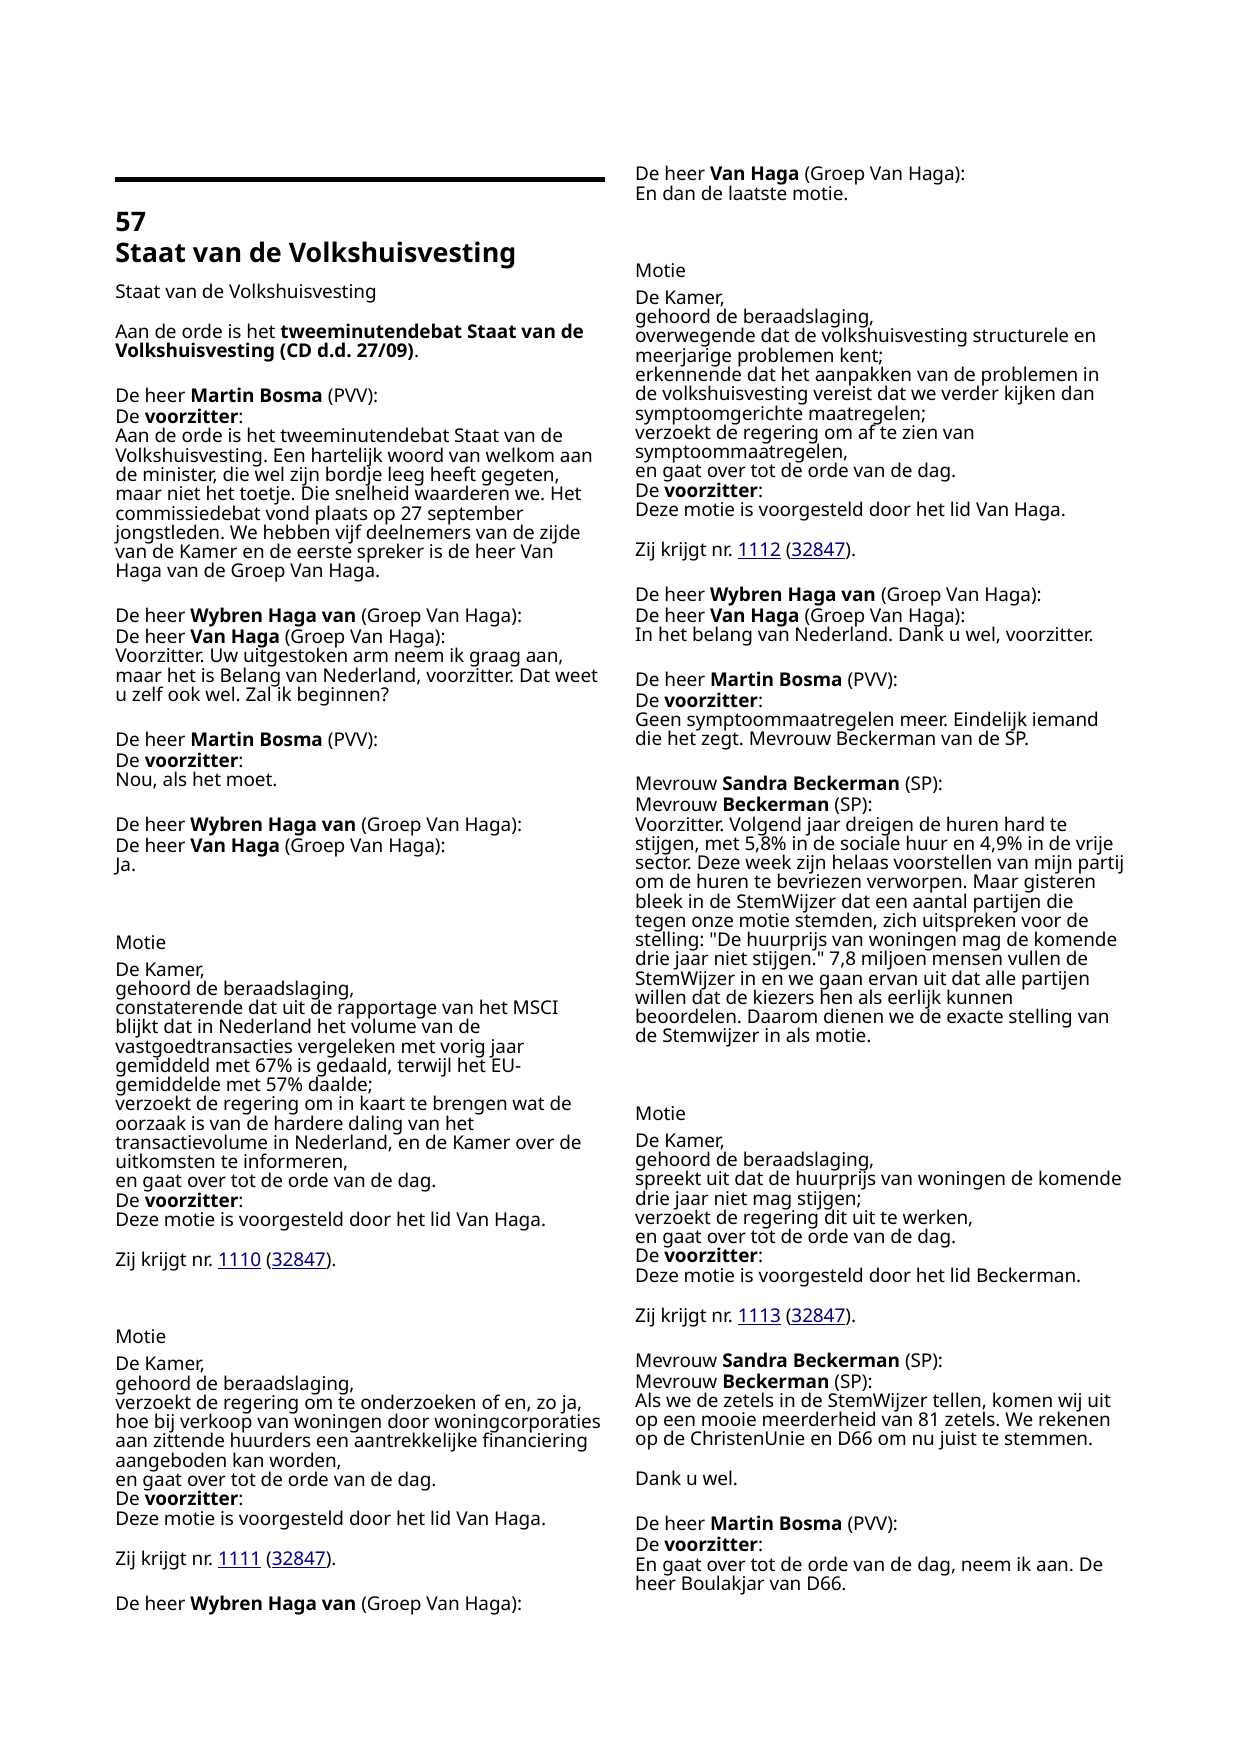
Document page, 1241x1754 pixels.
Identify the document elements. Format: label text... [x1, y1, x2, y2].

text Mevrouw Sandra Beckerman (SP): [635, 771, 1125, 796]
text Motie [635, 257, 1125, 283]
text Voorzitter. Uw uitgestoken arm neem ik graag aan, maar het is Belang van Nederland, voorzitter. Dat weet u zelf ook wel. Zal ik beginnen? [115, 647, 605, 705]
text en gaat over tot de orde van de dag. [115, 1471, 605, 1490]
text verzoekt de regering om te onderzoeken of en, zo ja, hoe bij verkoop van woningen door woningcorporaties aan zittende huurders een aantrekkelijke financiering aangeboden kan worden, [115, 1394, 605, 1471]
text De voorzitter: [635, 1247, 1125, 1267]
text Als we de zetels in de StemWijzer tellen, komen wij uit op een mooie meerderheid van 81 zetels. We rekenen op de ChristenUnie en D66 om nu juist te stemmen. [635, 1392, 1125, 1450]
text De heer Martin Bosma (PVV): [635, 1511, 1125, 1536]
text Zij krijgt nr. 1110 (32847). [115, 1251, 605, 1270]
text Deze motie is voorgesteld door het lid Van Haga. [635, 501, 1125, 520]
text De voorzitter: [635, 482, 1125, 501]
text Ja. [115, 856, 605, 875]
text constaterende dat uit de rapportage van het MSCI blijkt dat in Nederland het volume van de vastgoedtransacties vergeleken met vorig jaar gemiddeld met 67% is gedaald, terwijl het EU-gemiddelde met 57% daalde; [115, 999, 605, 1095]
text De Kamer, [115, 961, 605, 980]
text De voorzitter: [635, 692, 1125, 711]
text Nou, als het moet. [115, 771, 605, 790]
text De Kamer, [115, 1355, 605, 1375]
text verzoekt de regering om in kaart te brengen wat de oorzaak is van de hardere daling van het transactievolume in Nederland, en de Kamer over de uitkomsten te informeren, [115, 1095, 605, 1172]
text Aan de orde is het tweeminutendebat Staat van de Volkshuisvesting. Een hartelijk woord van welkom aan de minister, die wel zijn bordje leeg heeft gegeten, maar niet het toetje. Die snelheid waarderen we. Het commissiedebat vond plaats op 27 september jongstleden. We hebben vijf deelnemers van de zijde van de Kamer en de eerste spreker is de heer Van Haga van de Groep Van Haga. [115, 427, 605, 582]
text De voorzitter: [115, 408, 605, 427]
text Zij krijgt nr. 1112 (32847). [635, 541, 1125, 560]
text gehoord de beraadslaging, [635, 308, 1125, 327]
text gehoord de beraadslaging, [115, 980, 605, 999]
text spreekt uit dat de huurprijs van woningen de komende drie jaar niet mag stijgen; [635, 1170, 1125, 1209]
text De heer Wybren Haga van (Groep Van Haga): [115, 811, 605, 837]
text Mevrouw Sandra Beckerman (SP): [635, 1347, 1125, 1373]
text Zij krijgt nr. 1111 (32847). [115, 1549, 605, 1569]
text De heer Martin Bosma (PVV): [115, 382, 605, 408]
text Motie [115, 929, 605, 954]
text De voorzitter: [115, 752, 605, 771]
text overwegende dat de volkshuisvesting structurele en meerjarige problemen kent; [635, 327, 1125, 366]
text De heer Wybren Haga van (Groep Van Haga): [115, 1590, 605, 1615]
text De heer Martin Bosma (PVV): [635, 666, 1125, 692]
text Mevrouw Beckerman (SP): [635, 1373, 1125, 1392]
text Geen symptoommaatregelen meer. Eindelijk iemand die het zegt. Mevrouw Beckerman van de SP. [635, 711, 1125, 750]
text De heer Martin Bosma (PVV): [115, 726, 605, 752]
text Motie [115, 1324, 605, 1349]
text En dan de laatste motie. [635, 184, 1125, 204]
text Zij krijgt nr. 1113 (32847). [635, 1307, 1125, 1326]
text en gaat over tot de orde van de dag. [115, 1172, 605, 1192]
text verzoekt de regering om af te zien van symptoommaatregelen, [635, 424, 1125, 462]
text De heer Van Haga (Groep Van Haga): [115, 837, 605, 856]
text Staat van de Volkshuisvesting [115, 283, 605, 302]
text Dank u wel. [635, 1470, 1125, 1490]
text Deze motie is voorgesteld door het lid Beckerman. [635, 1267, 1125, 1286]
text De voorzitter: [115, 1490, 605, 1509]
text 57 [115, 203, 605, 239]
text De heer Wybren Haga van (Groep Van Haga): [115, 602, 605, 628]
text De heer Van Haga (Groep Van Haga): [635, 165, 1125, 184]
text Staat van de Volkshuisvesting [115, 239, 605, 283]
text Aan de orde is het tweeminutendebat Staat van de Volkshuisvesting (CD d.d. 27/09). [115, 323, 605, 362]
text En gaat over tot de orde van de dag, neem ik aan. De heer Boulakjar van D66. [635, 1556, 1125, 1594]
text De Kamer, [635, 1132, 1125, 1151]
text gehoord de beraadslaging, [635, 1151, 1125, 1170]
text verzoekt de regering dit uit te werken, [635, 1209, 1125, 1228]
text Voorzitter. Volgend jaar dreigen de huren hard te stijgen, met 5,8% in de sociale huur en 4,9% in de vrije sector. Deze week zijn helaas voorstellen van mijn partij om de huren te bevriezen verworpen. Maar gisteren bleek in de StemWijzer dat een aantal partijen die tegen onze motie stemden, zich uitspreken voor de stelling: "De huurprijs van woningen mag de komende drie jaar niet stijgen." 7,8 miljoen mensen vullen de StemWijzer in en we gaan ervan uit dat alle partijen willen dat de kiezers hen als eerlijk kunnen beoordelen. Daarom dienen we de exacte stelling van de Stemwijzer in als motie. [635, 816, 1125, 1047]
text De heer Wybren Haga van (Groep Van Haga): [635, 581, 1125, 607]
text en gaat over tot de orde van de dag. [635, 1228, 1125, 1247]
text gehoord de beraadslaging, [115, 1375, 605, 1394]
text De heer Van Haga (Groep Van Haga): [115, 628, 605, 647]
text en gaat over tot de orde van de dag. [635, 462, 1125, 482]
text erkennende dat het aanpakken van de problemen in de volkshuisvesting vereist dat we verder kijken dan symptoomgerichte maatregelen; [635, 366, 1125, 424]
text Deze motie is voorgesteld door het lid Van Haga. [115, 1211, 605, 1230]
text De voorzitter: [635, 1536, 1125, 1556]
text Motie [635, 1100, 1125, 1126]
text Deze motie is voorgesteld door het lid Van Haga. [115, 1509, 605, 1529]
text De Kamer, [635, 289, 1125, 308]
text Mevrouw Beckerman (SP): [635, 796, 1125, 816]
text De heer Van Haga (Groep Van Haga): [635, 607, 1125, 626]
text In het belang van Nederland. Dank u wel, voorzitter. [635, 626, 1125, 645]
text De voorzitter: [115, 1192, 605, 1211]
